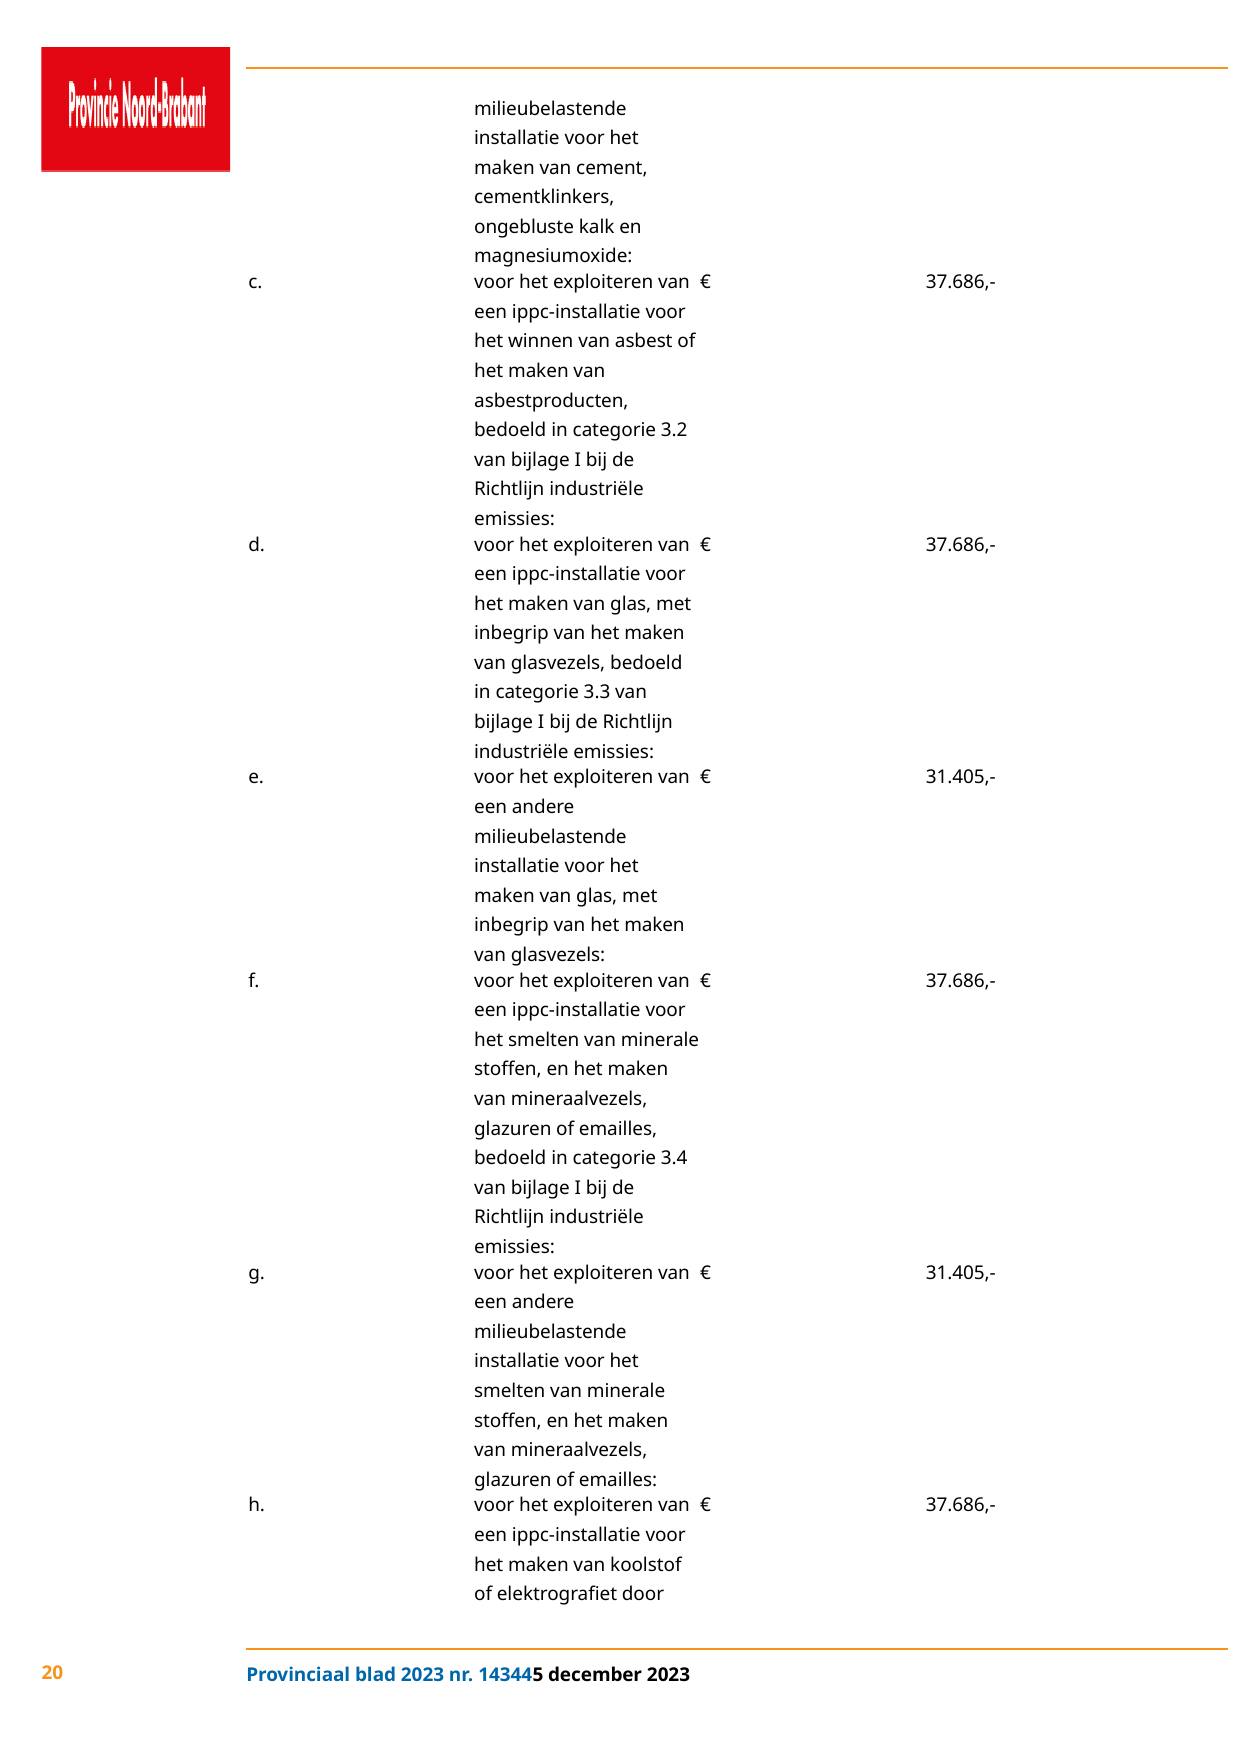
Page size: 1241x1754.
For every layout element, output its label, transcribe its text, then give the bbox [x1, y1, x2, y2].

table_cell d. [248, 531, 474, 764]
table_cell [926, 95, 1152, 268]
table_cell € [700, 531, 926, 764]
table_cell [700, 95, 926, 268]
table_cell 37.686,- [926, 269, 1152, 531]
table_cell milieubelastende installatie voor het maken van cement, cementklinkers, ongebluste kalk en magnesiumoxide: [474, 95, 700, 268]
table_cell voor het exploiteren van een ippc-installatie voor het winnen van asbest of het maken van asbestproducten, bedoeld in categorie 3.2 van bijlage I bij de Richtlijn industriële emissies: [474, 269, 700, 531]
table_cell voor het exploiteren van een andere milieubelastende installatie voor het smelten van minerale stoffen, en het maken van mineraalvezels, glazuren of emailles: [474, 1259, 700, 1492]
table_cell g. [248, 1259, 474, 1492]
table_cell € [700, 1259, 926, 1492]
table_cell 37.686,- [926, 531, 1152, 764]
table_cell € [700, 1492, 926, 1606]
table_cell e. [248, 764, 474, 967]
table_cell € [700, 764, 926, 967]
table_cell 37.686,- [926, 967, 1152, 1259]
picture [41, 47, 231, 172]
table_cell 31.405,- [926, 1259, 1152, 1492]
table_cell € [700, 269, 926, 531]
table_cell c. [248, 269, 474, 531]
table_cell f. [248, 967, 474, 1259]
table_cell 37.686,- [926, 1492, 1152, 1606]
table_cell € [700, 967, 926, 1259]
table_cell 31.405,- [926, 764, 1152, 967]
table_cell voor het exploiteren van een ippc-installatie voor het maken van glas, met inbegrip van het maken van glasvezels, bedoeld in categorie 3.3 van bijlage I bij de Richtlijn industriële emissies: [474, 531, 700, 764]
table_cell h. [248, 1492, 474, 1606]
table_cell voor het exploiteren van een ippc-installatie voor het smelten van minerale stoffen, en het maken van mineraalvezels, glazuren of emailles, bedoeld in categorie 3.4 van bijlage I bij de Richtlijn industriële emissies: [474, 967, 700, 1259]
table_cell voor het exploiteren van een ippc-installatie voor het maken van koolstof of elektrografiet door [474, 1492, 700, 1606]
table_cell [248, 95, 474, 268]
table_cell voor het exploiteren van een andere milieubelastende installatie voor het maken van glas, met inbegrip van het maken van glasvezels: [474, 764, 700, 967]
